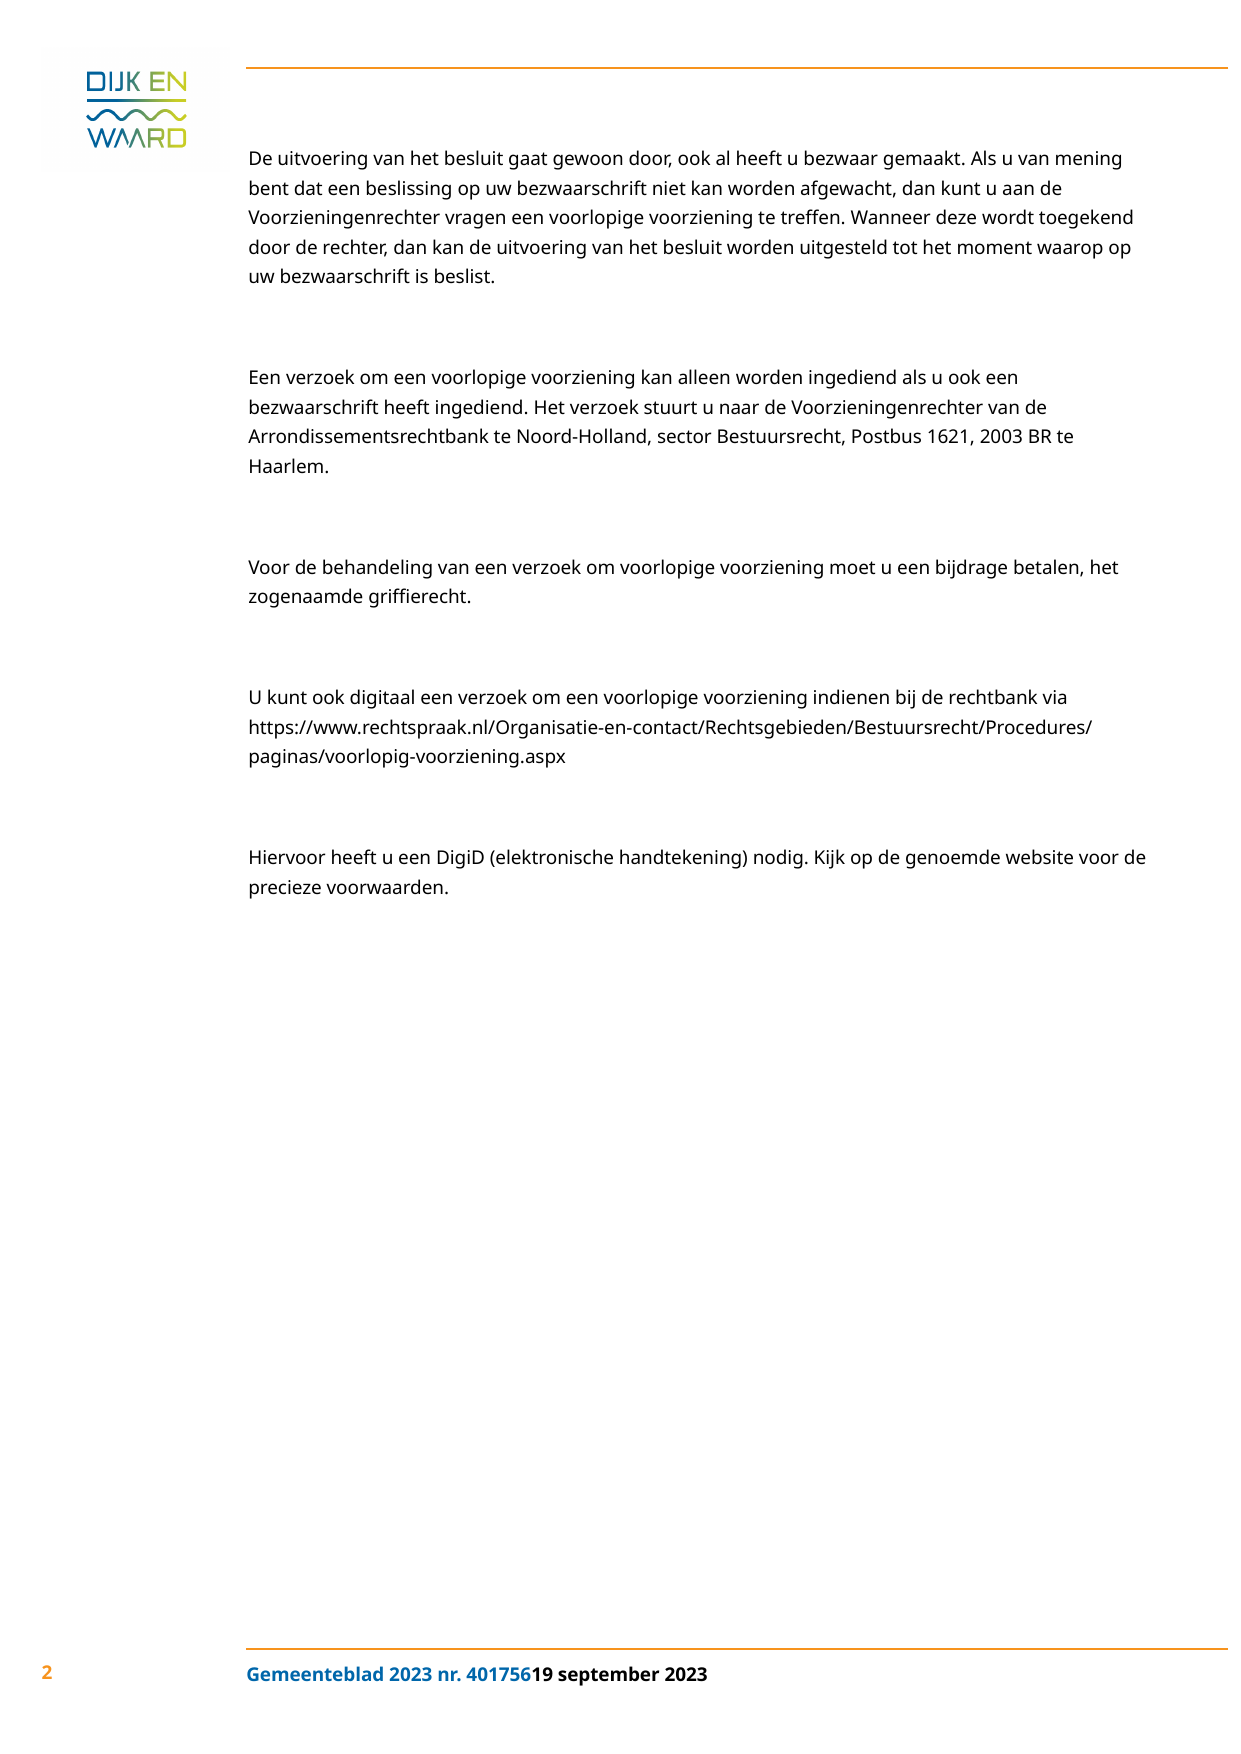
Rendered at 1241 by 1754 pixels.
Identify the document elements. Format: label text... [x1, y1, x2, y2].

text Voor de behandeling van een verzoek om voorlopige voorziening moet u een bijdrage betalen, het zogenaamde griffierecht. [248, 554, 1152, 609]
text Een verzoek om een voorlopige voorziening kan alleen worden ingediend als u ook een bezwaarschrift heeft ingediend. Het verzoek stuurt u naar de Voorzieningenrechter van de Arrondissementsrechtbank te Noord-Holland, sector Bestuursrecht, Postbus 1621, 2003 BR te Haarlem. [248, 364, 1152, 479]
picture [41, 47, 231, 172]
text Hiervoor heeft u een DigiD (elektronische handtekening) nodig. Kijk op de genoemde website voor de precieze voorwaarden. [248, 844, 1152, 900]
text U kunt ook digitaal een verzoek om een voorlopige voorziening indienen bij de rechtbank via https://www.rechtspraak.nl/Organisatie-en-contact/Rechtsgebieden/Bestuursrecht/Procedures/paginas/voorlopig-voorziening.aspx [248, 684, 1152, 769]
text De uitvoering van het besluit gaat gewoon door, ook al heeft u bezwaar gemaakt. Als u van mening bent dat een beslissing op uw bezwaarschrift niet kan worden afgewacht, dan kunt u aan de Voorzieningenrechter vragen een voorlopige voorziening te treffen. Wanneer deze wordt toegekend door de rechter, dan kan de uitvoering van het besluit worden uitgesteld tot het moment waarop op uw bezwaarschrift is beslist. [248, 145, 1152, 289]
